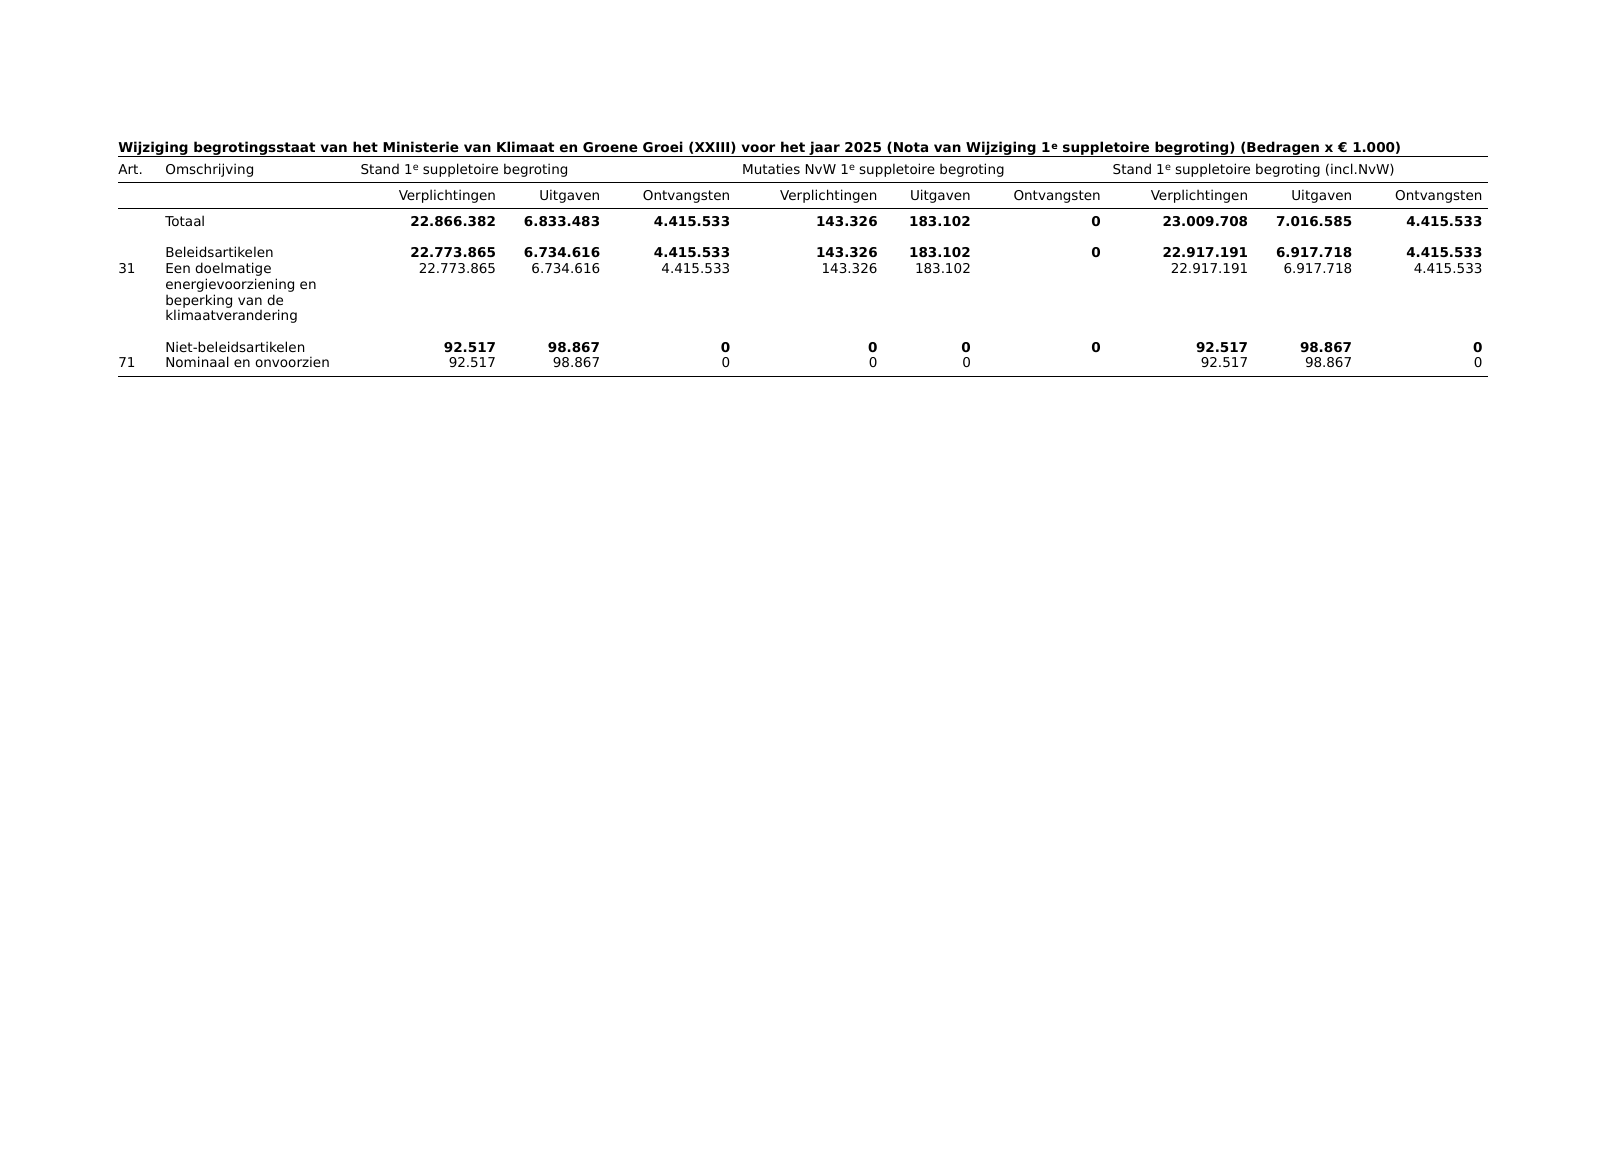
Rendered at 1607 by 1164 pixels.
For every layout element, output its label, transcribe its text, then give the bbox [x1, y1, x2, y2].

table_cell Mutaties NvW 1e suppletoire begroting [736, 157, 1106, 182]
table_cell 71 [118, 355, 159, 376]
table_cell [976, 230, 1106, 245]
table_cell 98.867 [1254, 355, 1358, 376]
table_cell Ontvangsten [606, 183, 736, 208]
table_cell Art. [118, 157, 159, 182]
table_cell Verplichtingen [354, 183, 502, 208]
table_cell Nominaal en onvoorzien [159, 355, 354, 376]
table_cell Uitgaven [1254, 183, 1358, 208]
table_cell [1106, 324, 1254, 339]
table_cell Beleidsartikelen [159, 245, 354, 261]
table_cell 6.917.718 [1254, 245, 1358, 261]
table_cell 0 [736, 340, 883, 355]
table_cell Stand 1e suppletoire begroting (incl.NvW) [1106, 157, 1488, 182]
table_cell 22.773.865 [354, 245, 502, 261]
table_cell 6.734.616 [502, 245, 606, 261]
table_cell 4.415.533 [1358, 245, 1488, 261]
table_cell [976, 355, 1106, 376]
table_cell 92.517 [354, 355, 502, 376]
table_cell [883, 230, 976, 245]
table_cell Verplichtingen [736, 183, 883, 208]
table_cell [976, 324, 1106, 339]
table_cell 22.917.191 [1106, 245, 1254, 261]
table_cell [118, 183, 159, 208]
table_cell 4.415.533 [606, 261, 736, 324]
table_cell [1254, 230, 1358, 245]
table_cell 0 [976, 209, 1106, 229]
table_cell 0 [1358, 355, 1488, 376]
table_cell [118, 340, 159, 355]
table_cell 98.867 [502, 340, 606, 355]
table_cell 0 [1358, 340, 1488, 355]
table_cell 7.016.585 [1254, 209, 1358, 229]
table_cell 4.415.533 [606, 245, 736, 261]
table_cell [1254, 324, 1358, 339]
table_cell 92.517 [1106, 355, 1254, 376]
table_cell 22.866.382 [354, 209, 502, 229]
table_cell Niet-beleidsartikelen [159, 340, 354, 355]
table_cell 4.415.533 [1358, 209, 1488, 229]
table_cell Ontvangsten [976, 183, 1106, 208]
table_cell [976, 261, 1106, 324]
table_cell [118, 324, 159, 339]
table_cell [606, 324, 736, 339]
table_cell Ontvangsten [1358, 183, 1488, 208]
table_cell [354, 230, 502, 245]
table_cell 6.833.483 [502, 209, 606, 229]
table_cell Stand 1e suppletoire begroting [354, 157, 736, 182]
table_cell 22.773.865 [354, 261, 502, 324]
table_cell [736, 230, 883, 245]
table_cell 4.415.533 [606, 209, 736, 229]
table_cell 143.326 [736, 261, 883, 324]
table_cell 98.867 [1254, 340, 1358, 355]
table_cell 0 [883, 355, 976, 376]
table_cell 6.917.718 [1254, 261, 1358, 324]
table_header Wĳziging begrotingsstaat van het Ministerie van Klimaat en Groene Groei (XXIII) voor het jaar 2025 (Nota van Wijziging 1e suppletoire begroting) (Bedragen x € 1.000) [118, 140, 1488, 156]
table_cell [502, 324, 606, 339]
table_cell 4.415.533 [1358, 261, 1488, 324]
table_cell Totaal [159, 209, 354, 229]
table_cell [159, 324, 354, 339]
table_cell 0 [606, 340, 736, 355]
table_cell 0 [883, 340, 976, 355]
table_cell [1358, 230, 1488, 245]
table_cell 6.734.616 [502, 261, 606, 324]
table_cell 0 [976, 245, 1106, 261]
table_cell [118, 245, 159, 261]
table_cell Uitgaven [883, 183, 976, 208]
table_cell 0 [976, 340, 1106, 355]
table_cell 23.009.708 [1106, 209, 1254, 229]
table_cell 0 [736, 355, 883, 376]
table_cell 143.326 [736, 209, 883, 229]
table_cell [606, 230, 736, 245]
table_cell [736, 324, 883, 339]
table_cell 98.867 [502, 355, 606, 376]
table_cell 183.102 [883, 209, 976, 229]
table_cell 92.517 [354, 340, 502, 355]
table_cell Een doelmatige energievoorziening en beperking van de klimaatverandering [159, 261, 354, 324]
table_cell [354, 324, 502, 339]
table_cell Verplichtingen [1106, 183, 1254, 208]
table_cell Omschrijving [159, 157, 354, 182]
table_cell 0 [606, 355, 736, 376]
table_cell Uitgaven [502, 183, 606, 208]
table_cell 22.917.191 [1106, 261, 1254, 324]
table_cell [502, 230, 606, 245]
table_cell 143.326 [736, 245, 883, 261]
table_cell [118, 230, 159, 245]
table_cell [1358, 324, 1488, 339]
table_cell 183.102 [883, 245, 976, 261]
table_cell 183.102 [883, 261, 976, 324]
table_cell [883, 324, 976, 339]
table_cell 31 [118, 261, 159, 324]
table_cell [159, 230, 354, 245]
table_cell 92.517 [1106, 340, 1254, 355]
table_cell [118, 209, 159, 229]
table_cell [159, 183, 354, 208]
table_cell [1106, 230, 1254, 245]
